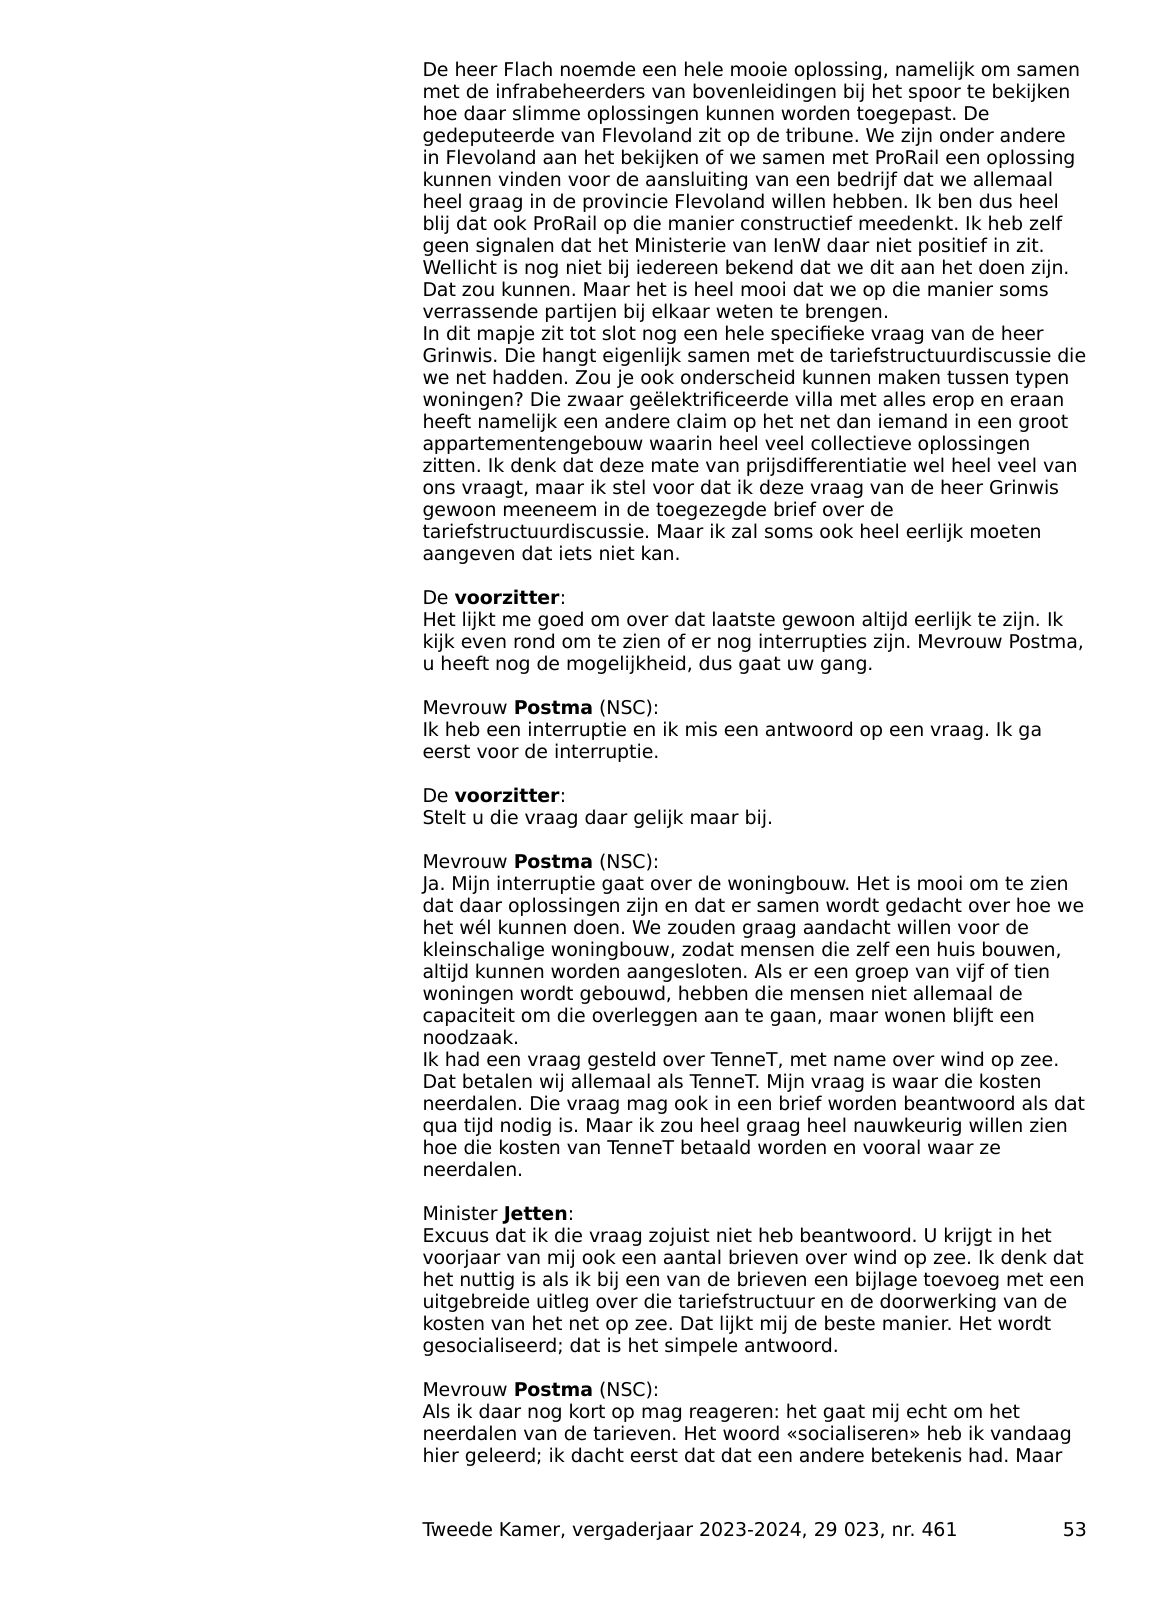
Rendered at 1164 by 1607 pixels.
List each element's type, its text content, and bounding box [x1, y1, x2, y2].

text Ja. Mijn interruptie gaat over de woningbouw. Het is mooi om te zien dat daar oplossingen zijn en dat er samen wordt gedacht over hoe we het wél kunnen doen. We zouden graag aandacht willen voor de kleinschalige woningbouw, zodat mensen die zelf een huis bouwen, altijd kunnen worden aangesloten. Als er een groep van vijf of tien woningen wordt gebouwd, hebben die mensen niet allemaal de capaciteit om die overleggen aan te gaan, maar wonen blijft een noodzaak. [422, 873, 1087, 1049]
text Mevrouw Postma (NSC): [422, 1379, 1087, 1401]
text De voorzitter: [422, 785, 1087, 807]
text Het lijkt me goed om over dat laatste gewoon altijd eerlijk te zijn. Ik kijk even rond om te zien of er nog interrupties zijn. Mevrouw Postma, u heeft nog de mogelijkheid, dus gaat uw gang. [422, 609, 1087, 675]
text Ik had een vraag gesteld over TenneT, met name over wind op zee. Dat betalen wij allemaal als TenneT. Mijn vraag is waar die kosten neerdalen. Die vraag mag ook in een brief worden beantwoord als dat qua tijd nodig is. Maar ik zou heel graag heel nauwkeurig willen zien hoe die kosten van TenneT betaald worden en vooral waar ze neerdalen. [422, 1049, 1087, 1181]
text Mevrouw Postma (NSC): [422, 851, 1087, 873]
text De heer Flach noemde een hele mooie oplossing, namelijk om samen met de infrabeheerders van bovenleidingen bij het spoor te bekijken hoe daar slimme oplossingen kunnen worden toegepast. De gedeputeerde van Flevoland zit op de tribune. We zijn onder andere in Flevoland aan het bekijken of we samen met ProRail een oplossing kunnen vinden voor de aansluiting van een bedrijf dat we allemaal heel graag in de provincie Flevoland willen hebben. Ik ben dus heel blij dat ook ProRail op die manier constructief meedenkt. Ik heb zelf geen signalen dat het Ministerie van IenW daar niet positief in zit. Wellicht is nog niet bij iedereen bekend dat we dit aan het doen zijn. Dat zou kunnen. Maar het is heel mooi dat we op die manier soms verrassende partijen bij elkaar weten te brengen. [422, 59, 1087, 323]
text Excuus dat ik die vraag zojuist niet heb beantwoord. U krijgt in het voorjaar van mij ook een aantal brieven over wind op zee. Ik denk dat het nuttig is als ik bij een van de brieven een bijlage toevoeg met een uitgebreide uitleg over die tariefstructuur en de doorwerking van de kosten van het net op zee. Dat lijkt mij de beste manier. Het wordt gesocialiseerd; dat is het simpele antwoord. [422, 1225, 1087, 1357]
text Stelt u die vraag daar gelijk maar bij. [422, 807, 1087, 829]
text De voorzitter: [422, 587, 1087, 609]
text In dit mapje zit tot slot nog een hele specifieke vraag van de heer Grinwis. Die hangt eigenlijk samen met de tariefstructuurdiscussie die we net hadden. Zou je ook onderscheid kunnen maken tussen typen woningen? Die zwaar geëlektrificeerde villa met alles erop en eraan heeft namelijk een andere claim op het net dan iemand in een groot appartementengebouw waarin heel veel collectieve oplossingen zitten. Ik denk dat deze mate van prijsdifferentiatie wel heel veel van ons vraagt, maar ik stel voor dat ik deze vraag van de heer Grinwis gewoon meeneem in de toegezegde brief over de tariefstructuurdiscussie. Maar ik zal soms ook heel eerlijk moeten aangeven dat iets niet kan. [422, 323, 1087, 564]
text Als ik daar nog kort op mag reageren: het gaat mij echt om het neerdalen van de tarieven. Het woord «socialiseren» heb ik vandaag hier geleerd; ik dacht eerst dat dat een andere betekenis had. Maar [422, 1401, 1087, 1467]
text Minister Jetten: [422, 1203, 1087, 1225]
text Mevrouw Postma (NSC): [422, 697, 1087, 719]
text Ik heb een interruptie en ik mis een antwoord op een vraag. Ik ga eerst voor de interruptie. [422, 719, 1087, 763]
